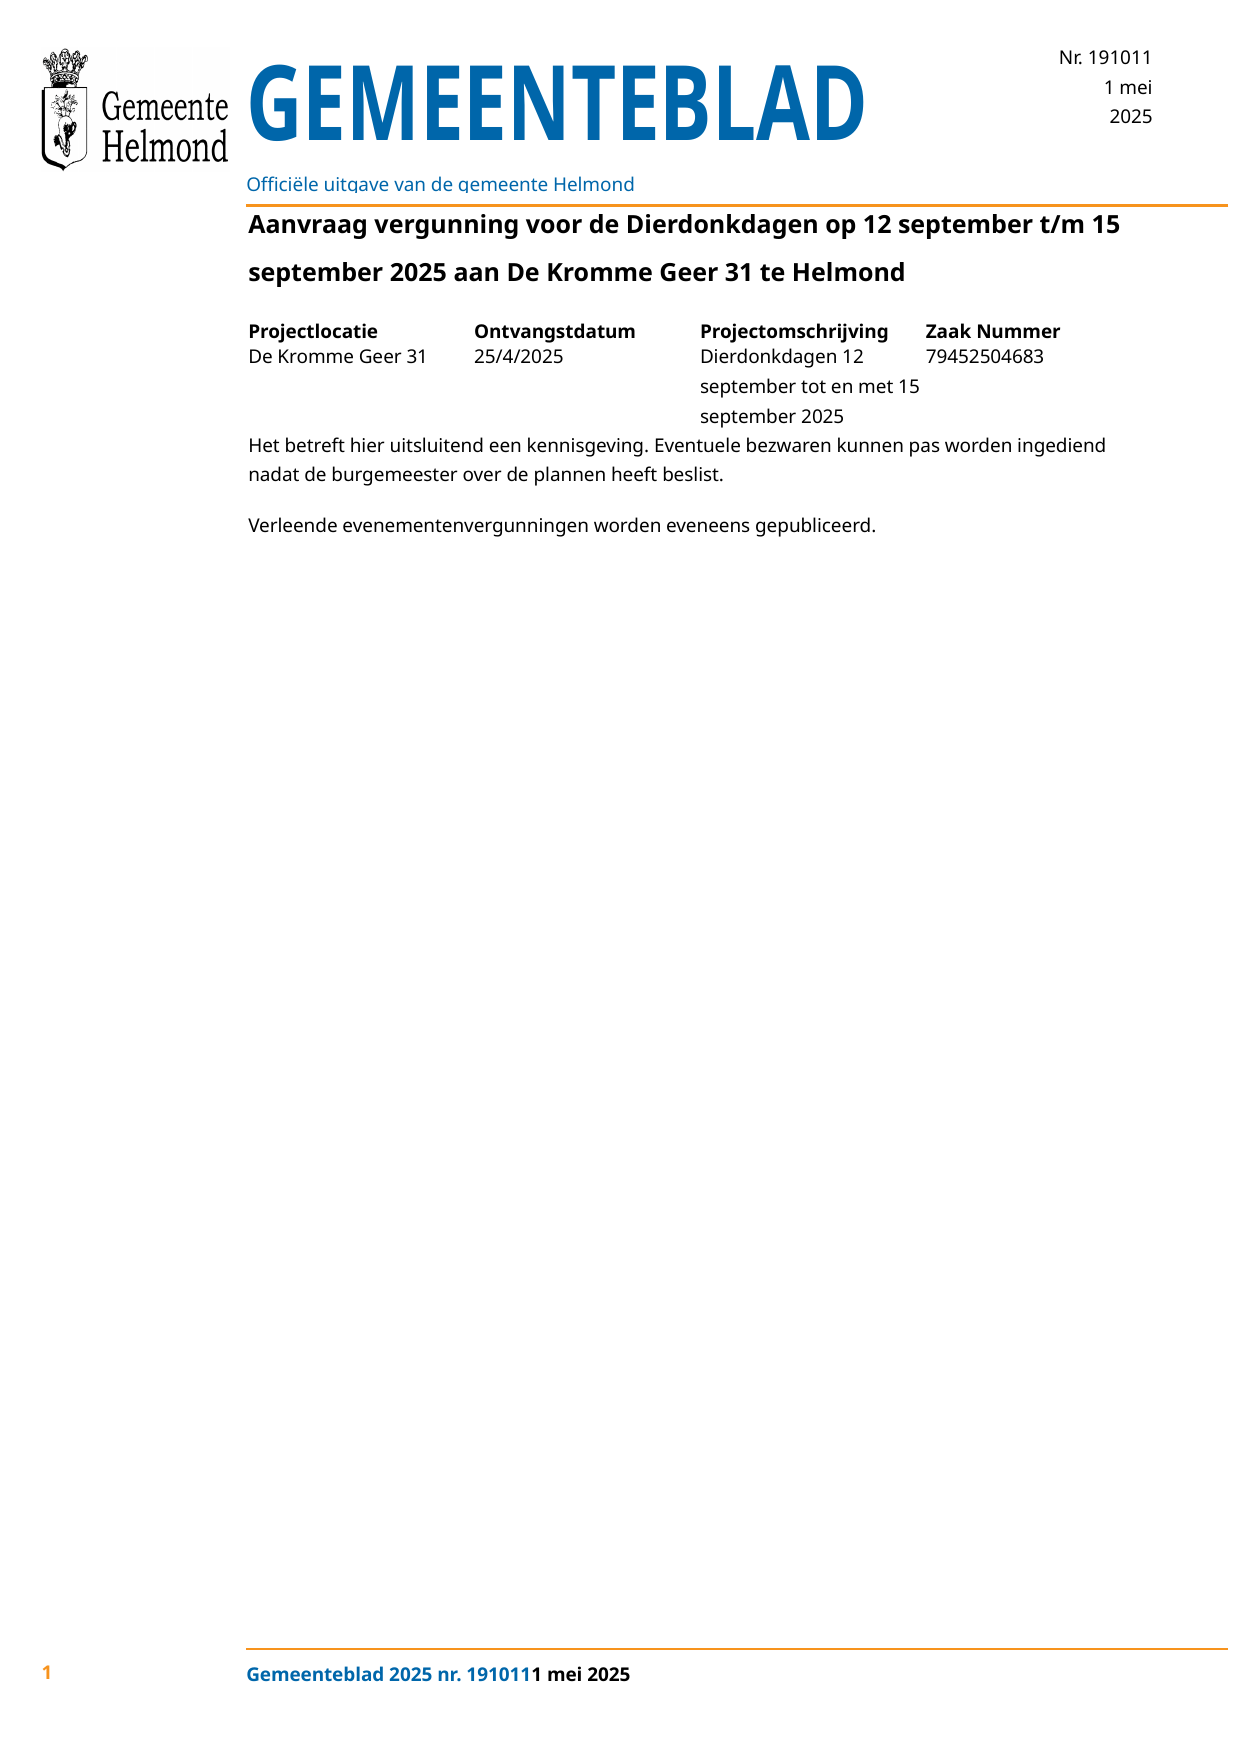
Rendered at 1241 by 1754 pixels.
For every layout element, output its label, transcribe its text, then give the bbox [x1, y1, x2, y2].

table_header Projectlocatie [248, 318, 474, 344]
text Verleende evenementenvergunningen worden eveneens gepubliceerd. [248, 512, 1152, 538]
table_header Ontvangstdatum [474, 318, 700, 344]
text Aanvraag vergunning voor de Dierdonkdagen op 12 september t/m 15 september 2025 aan De Kromme Geer 31 te Helmond [248, 207, 1152, 288]
picture [41, 47, 231, 172]
table_header Projectomschrijving [700, 318, 926, 344]
text Het betreft hier uitsluitend een kennisgeving. Eventuele bezwaren kunnen pas worden ingediend nadat de burgemeester over de plannen heeft beslist. [248, 432, 1152, 487]
table_cell 79452504683 [926, 344, 1152, 429]
table_cell De Kromme Geer 31 [248, 344, 474, 429]
table_cell Dierdonkdagen 12 september tot en met 15 september 2025 [700, 344, 926, 429]
table_header Zaak Nummer [926, 318, 1152, 344]
table_cell 25/4/2025 [474, 344, 700, 429]
